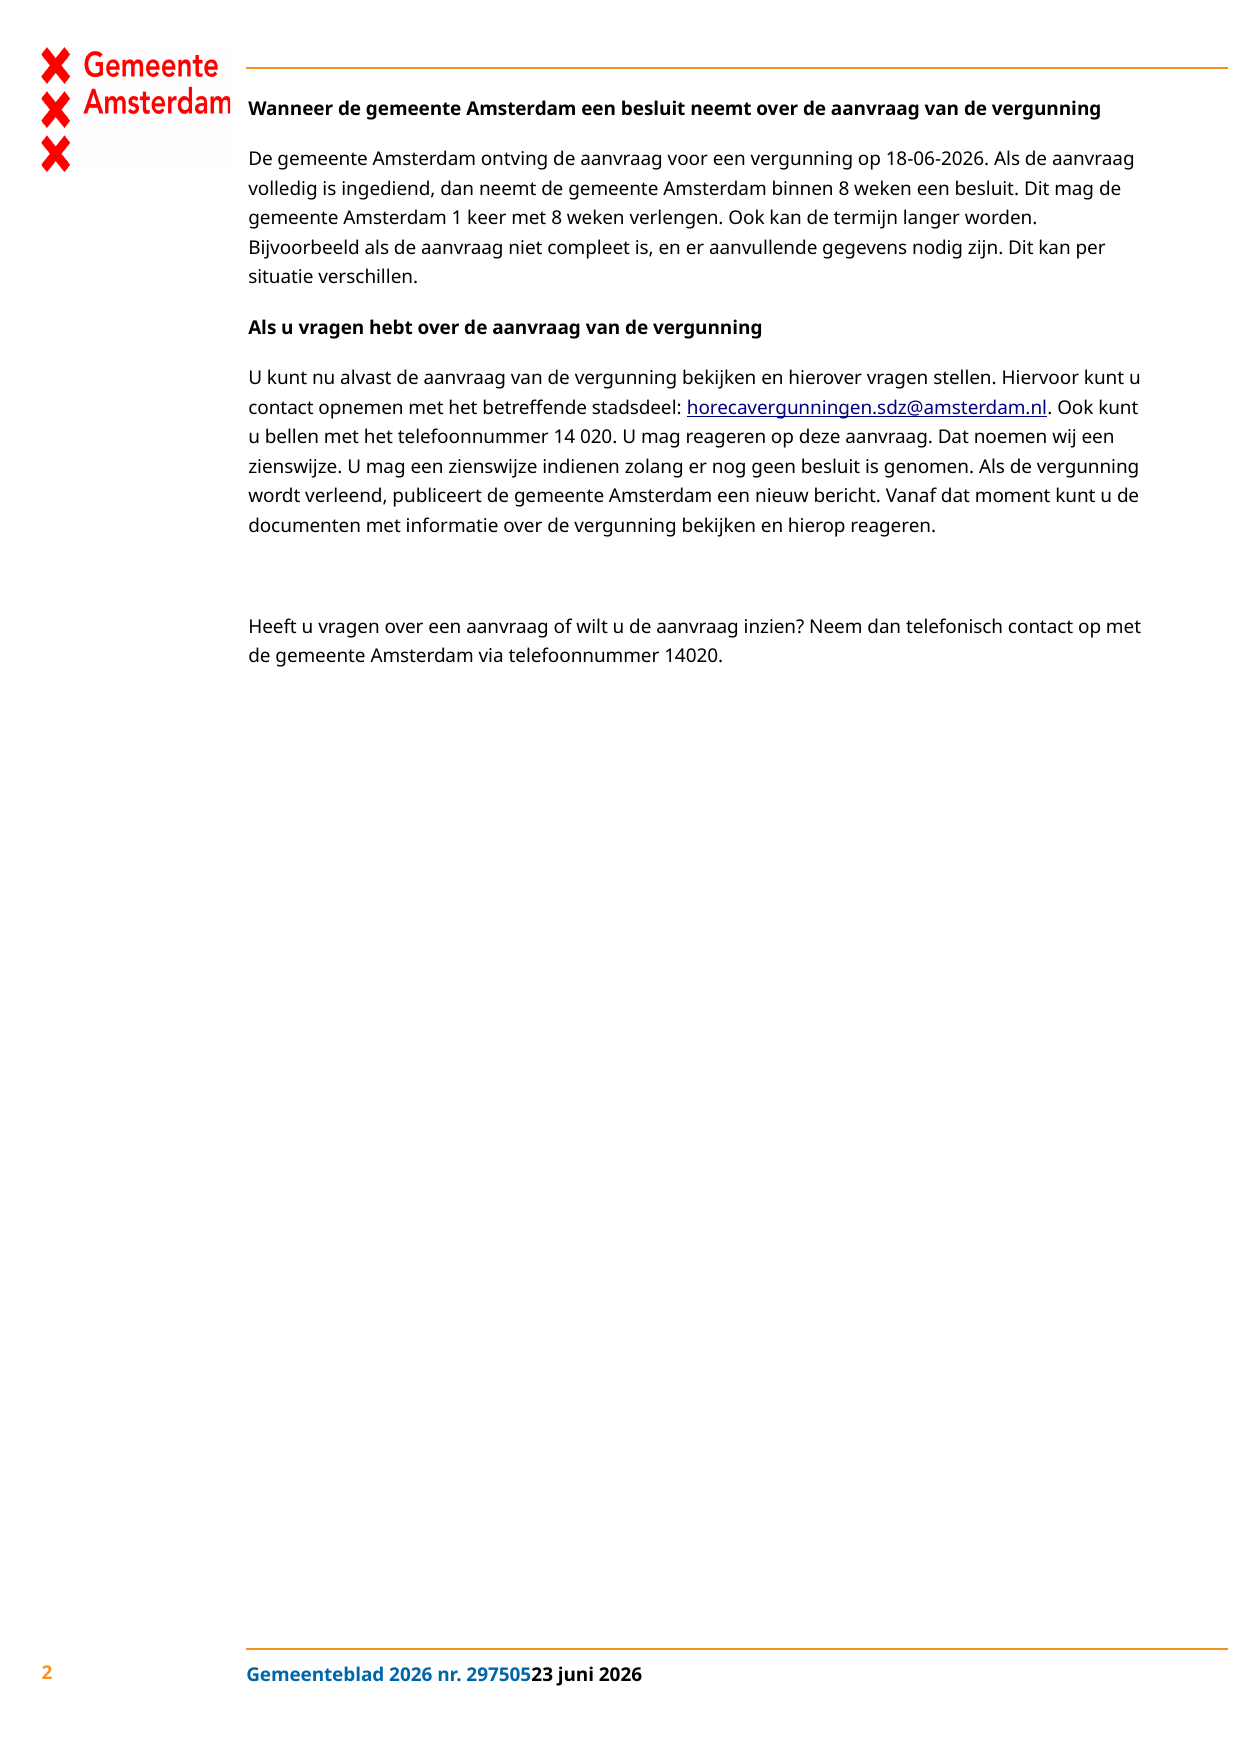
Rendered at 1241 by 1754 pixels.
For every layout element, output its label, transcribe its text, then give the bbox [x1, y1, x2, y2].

text Als u vragen hebt over de aanvraag van de vergunning [248, 314, 1152, 340]
text Heeft u vragen over een aanvraag of wilt u de aanvraag inzien? Neem dan telefonisch contact op met de gemeente Amsterdam via telefoonnummer 14020. [248, 613, 1152, 668]
picture [41, 47, 231, 172]
text Wanneer de gemeente Amsterdam een besluit neemt over de aanvraag van de vergunning [248, 95, 1152, 121]
text U kunt nu alvast de aanvraag van de vergunning bekijken en hierover vragen stellen. Hiervoor kunt u contact opnemen met het betreffende stadsdeel: horecavergunningen.sdz@amsterdam.nl. Ook kunt u bellen met het telefoonnummer 14 020. U mag reageren op deze aanvraag. Dat noemen wij een zienswijze. U mag een zienswijze indienen zolang er nog geen besluit is genomen. Als de vergunning wordt verleend, publiceert de gemeente Amsterdam een nieuw bericht. Vanaf dat moment kunt u de documenten met informatie over de vergunning bekijken en hierop reageren. [248, 364, 1152, 538]
text De gemeente Amsterdam ontving de aanvraag voor een vergunning op 18-06-2026. Als de aanvraag volledig is ingediend, dan neemt de gemeente Amsterdam binnen 8 weken een besluit. Dit mag de gemeente Amsterdam 1 keer met 8 weken verlengen. Ook kan de termijn langer worden. Bijvoorbeeld als de aanvraag niet compleet is, en er aanvullende gegevens nodig zijn. Dit kan per situatie verschillen. [248, 145, 1152, 289]
